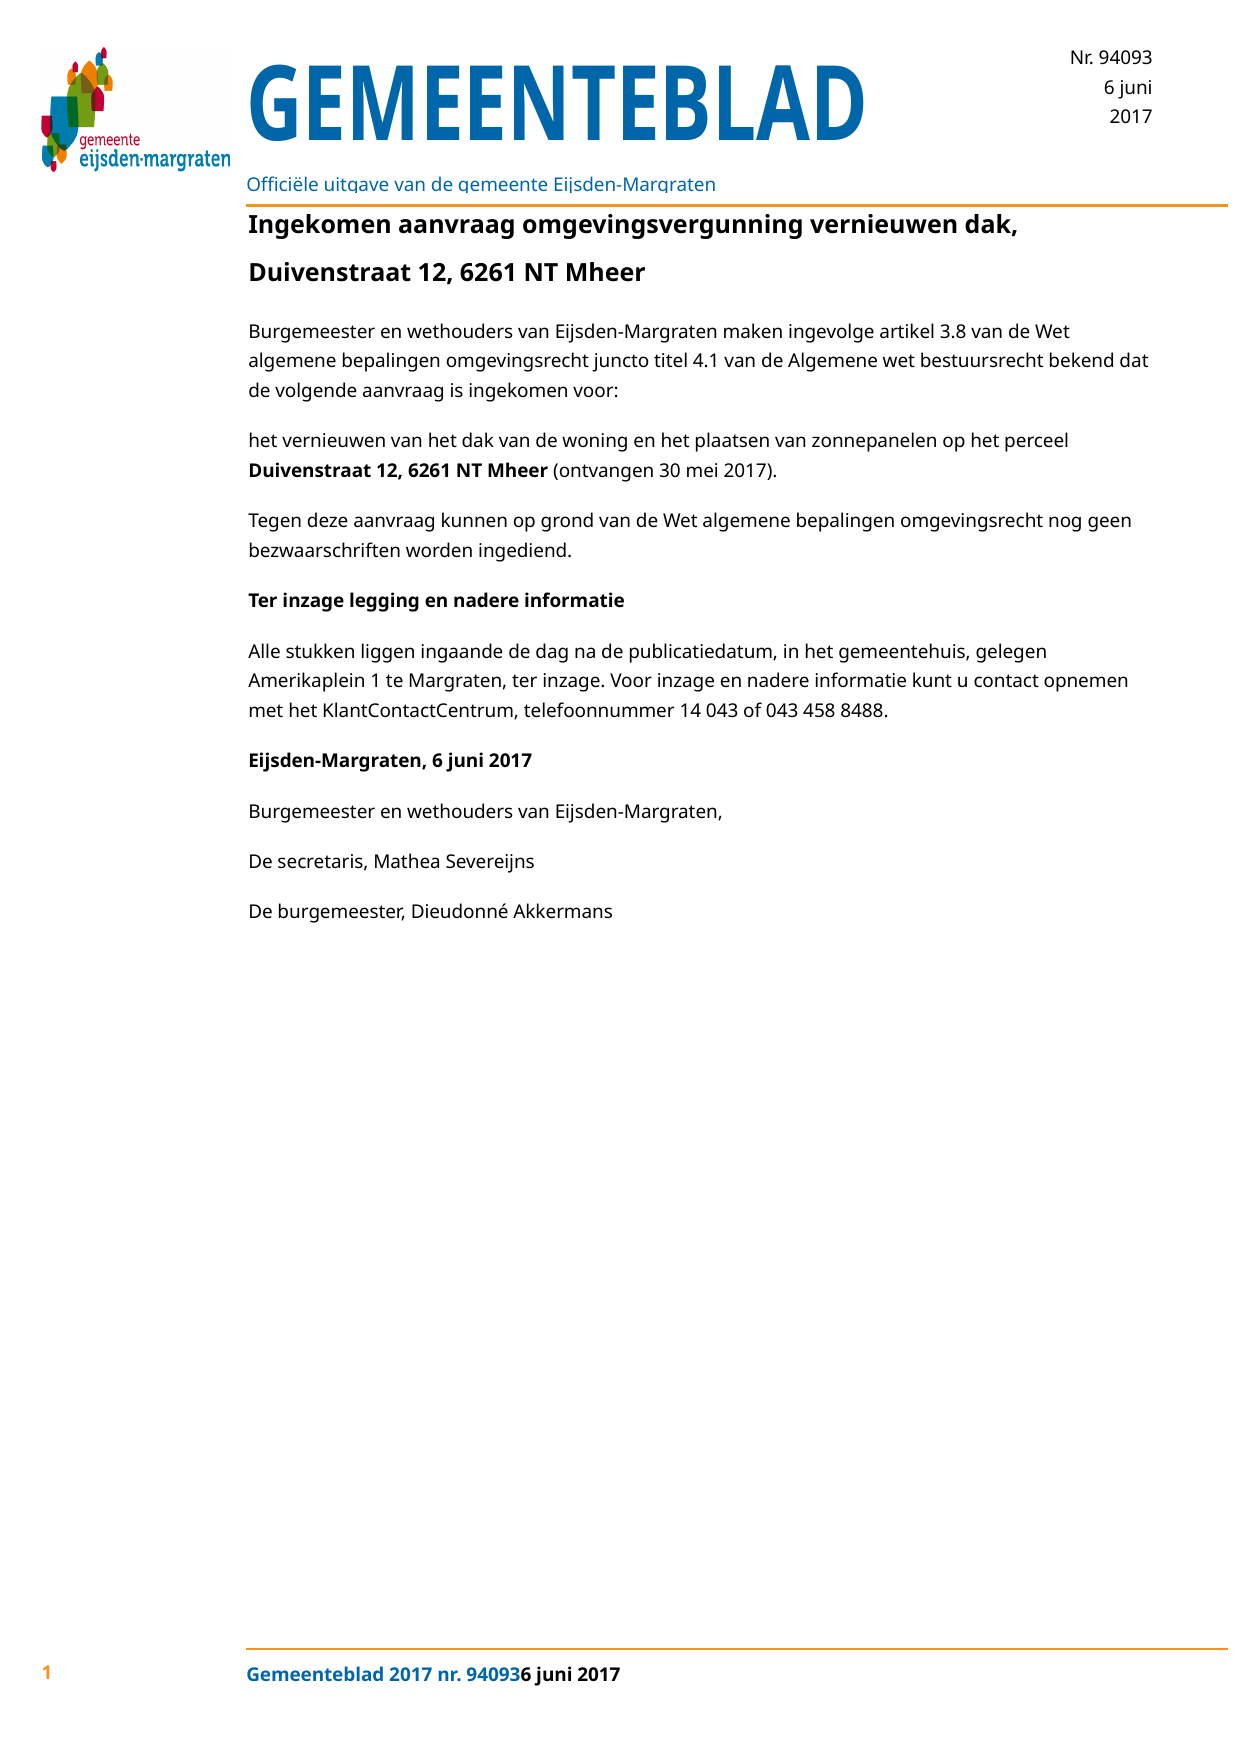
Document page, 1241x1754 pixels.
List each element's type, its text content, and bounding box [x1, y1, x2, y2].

text Eijsden-Margraten, 6 juni 2017 [248, 747, 1152, 773]
text Burgemeester en wethouders van Eijsden-Margraten, [248, 798, 1152, 824]
text Tegen deze aanvraag kunnen op grond van de Wet algemene bepalingen omgevingsrecht nog geen bezwaarschriften worden ingediend. [248, 507, 1152, 563]
text De secretaris, Mathea Severeijns [248, 848, 1152, 874]
text Ter inzage legging en nadere informatie [248, 587, 1152, 613]
picture [41, 47, 231, 172]
text De burgemeester, Dieudonné Akkermans [248, 899, 1152, 924]
text Alle stukken liggen ingaande de dag na de publicatiedatum, in het gemeentehuis, gelegen Amerikaplein 1 te Margraten, ter inzage. Voor inzage en nadere informatie kunt u contact opnemen met het KlantContactCentrum, telefoonnummer 14 043 of 043 458 8488. [248, 638, 1152, 723]
text Burgemeester en wethouders van Eijsden-Margraten maken ingevolge artikel 3.8 van de Wet algemene bepalingen omgevingsrecht juncto titel 4.1 van de Algemene wet bestuursrecht bekend dat de volgende aanvraag is ingekomen voor: [248, 318, 1152, 403]
text Ingekomen aanvraag omgevingsvergunning vernieuwen dak, Duivenstraat 12, 6261 NT Mheer [248, 207, 1152, 288]
text het vernieuwen van het dak van de woning en het plaatsen van zonnepanelen op het perceel Duivenstraat 12, 6261 NT Mheer (ontvangen 30 mei 2017). [248, 427, 1152, 483]
